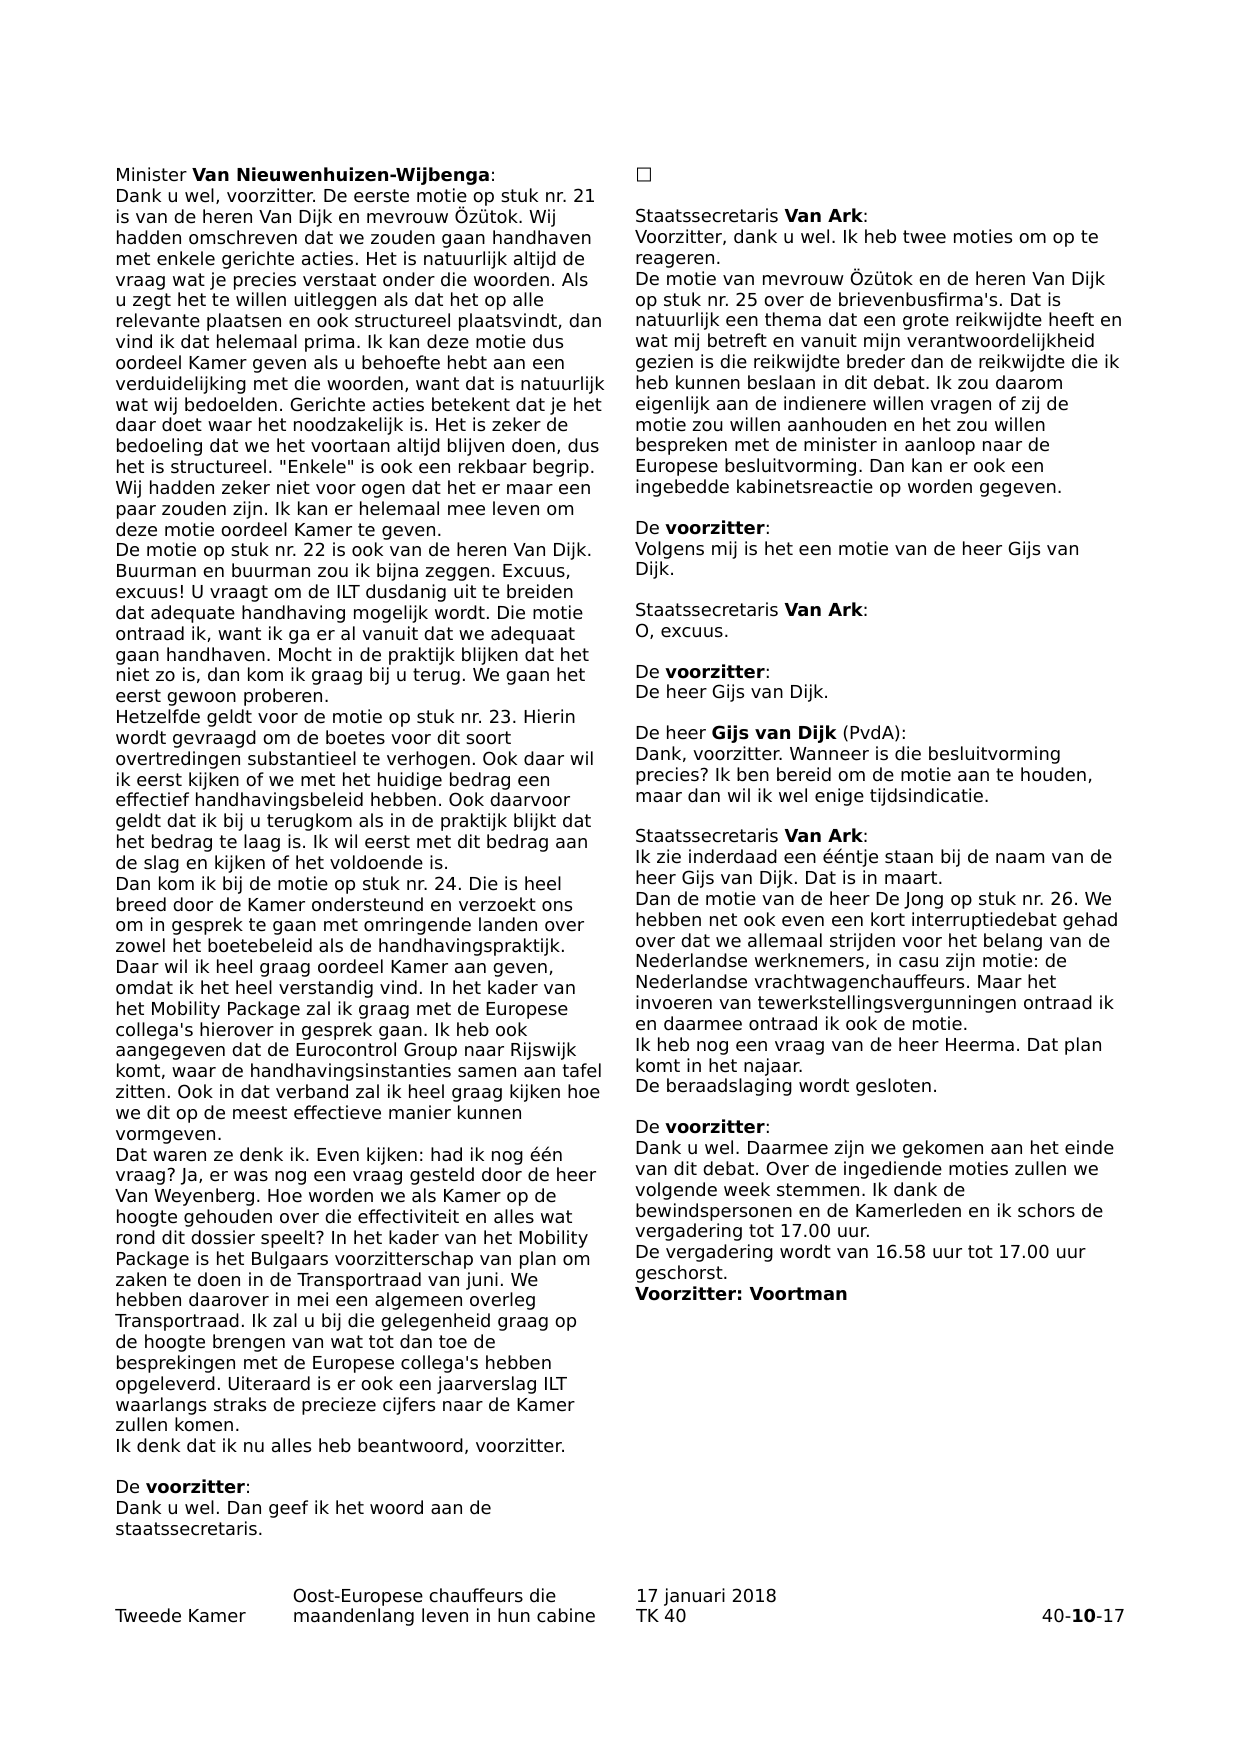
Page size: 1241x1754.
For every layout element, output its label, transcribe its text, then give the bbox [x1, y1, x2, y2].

text O, excuus. [635, 621, 1125, 642]
text Staatssecretaris Van Ark: [635, 826, 1125, 847]
text De vergadering wordt van 16.58 uur tot 17.00 uur geschorst. [635, 1242, 1125, 1284]
text Ik heb nog een vraag van de heer Heerma. Dat plan komt in het najaar. [635, 1034, 1125, 1076]
text Staatssecretaris Van Ark: [635, 600, 1125, 621]
text Dank, voorzitter. Wanneer is die besluitvorming precies? Ik ben bereid om de motie aan te houden, maar dan wil ik wel enige tijdsindicatie. [635, 744, 1125, 806]
text De voorzitter: [635, 1117, 1125, 1138]
text De heer Gijs van Dijk. [635, 682, 1125, 703]
text De voorzitter: [635, 662, 1125, 682]
text Ik denk dat ik nu alles heb beantwoord, voorzitter. [115, 1436, 605, 1457]
text Staatssecretaris Van Ark: [635, 206, 1125, 227]
text De motie van mevrouw Özütok en de heren Van Dijk op stuk nr. 25 over de brievenbusfirma's. Dat is natuurlijk een thema dat een grote reikwijdte heeft en wat mij betreft en vanuit mijn verantwoordelijkheid gezien is die reikwijdte breder dan de reikwijdte die ik heb kunnen beslaan in dit debat. Ik zou daarom eigenlijk aan de indienere willen vragen of zij de motie zou willen aanhouden en het zou willen bespreken met de minister in aanloop naar de Europese besluitvorming. Dan kan er ook een ingebedde kabinetsreactie op worden gegeven. [635, 268, 1125, 498]
text Voorzitter: Voortman [635, 1284, 1125, 1304]
text De beraadslaging wordt gesloten. [635, 1076, 1125, 1097]
text Minister Van Nieuwenhuizen-Wijbenga: [115, 165, 605, 186]
text Dank u wel. Dan geef ik het woord aan de staatssecretaris. [115, 1498, 605, 1539]
text Ik zie inderdaad een ééntje staan bij de naam van de heer Gijs van Dijk. Dat is in maart. [635, 847, 1125, 889]
text De heer Gijs van Dijk (PvdA): [635, 723, 1125, 744]
text Volgens mij is het een motie van de heer Gijs van Dijk. [635, 538, 1125, 580]
text Hetzelfde geldt voor de motie op stuk nr. 23. Hierin wordt gevraagd om de boetes voor dit soort overtredingen substantieel te verhogen. Ook daar wil ik eerst kijken of we met het huidige bedrag een effectief handhavingsbeleid hebben. Ook daarvoor geldt dat ik bij u terugkom als in de praktijk blijkt dat het bedrag te laag is. Ik wil eerst met dit bedrag aan de slag en kijken of het voldoende is. [115, 707, 605, 873]
text De voorzitter: [635, 518, 1125, 538]
text Dank u wel. Daarmee zijn we gekomen aan het einde van dit debat. Over de ingediende moties zullen we volgende week stemmen. Ik dank de bewindspersonen en de Kamerleden en ik schors de vergadering tot 17.00 uur. [635, 1138, 1125, 1242]
text Voorzitter, dank u wel. Ik heb twee moties om op te reageren. [635, 227, 1125, 268]
text De motie op stuk nr. 22 is ook van de heren Van Dijk. Buurman en buurman zou ik bijna zeggen. Excuus, excuus! U vraagt om de ILT dusdanig uit te breiden dat adequate handhaving mogelijk wordt. Die motie ontraad ik, want ik ga er al vanuit dat we adequaat gaan handhaven. Mocht in de praktijk blijken dat het niet zo is, dan kom ik graag bij u terug. We gaan het eerst gewoon proberen. [115, 540, 605, 707]
text Dat waren ze denk ik. Even kijken: had ik nog één vraag? Ja, er was nog een vraag gesteld door de heer Van Weyenberg. Hoe worden we als Kamer op de hoogte gehouden over die effectiviteit en alles wat rond dit dossier speelt? In het kader van het Mobility Package is het Bulgaars voorzitterschap van plan om zaken te doen in de Transportraad van juni. We hebben daarover in mei een algemeen overleg Transportraad. Ik zal u bij die gelegenheid graag op de hoogte brengen van wat tot dan toe de besprekingen met de Europese collega's hebben opgeleverd. Uiteraard is er ook een jaarverslag ILT waarlangs straks de precieze cijfers naar de Kamer zullen komen. [115, 1144, 605, 1436]
text ⬜ [635, 165, 1125, 186]
text Dank u wel, voorzitter. De eerste motie op stuk nr. 21 is van de heren Van Dijk en mevrouw Özütok. Wij hadden omschreven dat we zouden gaan handhaven met enkele gerichte acties. Het is natuurlijk altijd de vraag wat je precies verstaat onder die woorden. Als u zegt het te willen uitleggen als dat het op alle relevante plaatsen en ook structureel plaatsvindt, dan vind ik dat helemaal prima. Ik kan deze motie dus oordeel Kamer geven als u behoefte hebt aan een verduidelijking met die woorden, want dat is natuurlijk wat wij bedoelden. Gerichte acties betekent dat je het daar doet waar het noodzakelijk is. Het is zeker de bedoeling dat we het voortaan altijd blijven doen, dus het is structureel. "Enkele" is ook een rekbaar begrip. Wij hadden zeker niet voor ogen dat het er maar een paar zouden zijn. Ik kan er helemaal mee leven om deze motie oordeel Kamer te geven. [115, 186, 605, 540]
text Dan de motie van de heer De Jong op stuk nr. 26. We hebben net ook even een kort interruptiedebat gehad over dat we allemaal strijden voor het belang van de Nederlandse werknemers, in casu zijn motie: de Nederlandse vrachtwagenchauffeurs. Maar het invoeren van tewerkstellingsvergunningen ontraad ik en daarmee ontraad ik ook de motie. [635, 889, 1125, 1034]
text Dan kom ik bij de motie op stuk nr. 24. Die is heel breed door de Kamer ondersteund en verzoekt ons om in gesprek te gaan met omringende landen over zowel het boetebeleid als de handhavingspraktijk. Daar wil ik heel graag oordeel Kamer aan geven, omdat ik het heel verstandig vind. In het kader van het Mobility Package zal ik graag met de Europese collega's hierover in gesprek gaan. Ik heb ook aangegeven dat de Eurocontrol Group naar Rijswijk komt, waar de handhavingsinstanties samen aan tafel zitten. Ook in dat verband zal ik heel graag kijken hoe we dit op de meest effectieve manier kunnen vormgeven. [115, 873, 605, 1144]
text De voorzitter: [115, 1477, 605, 1498]
